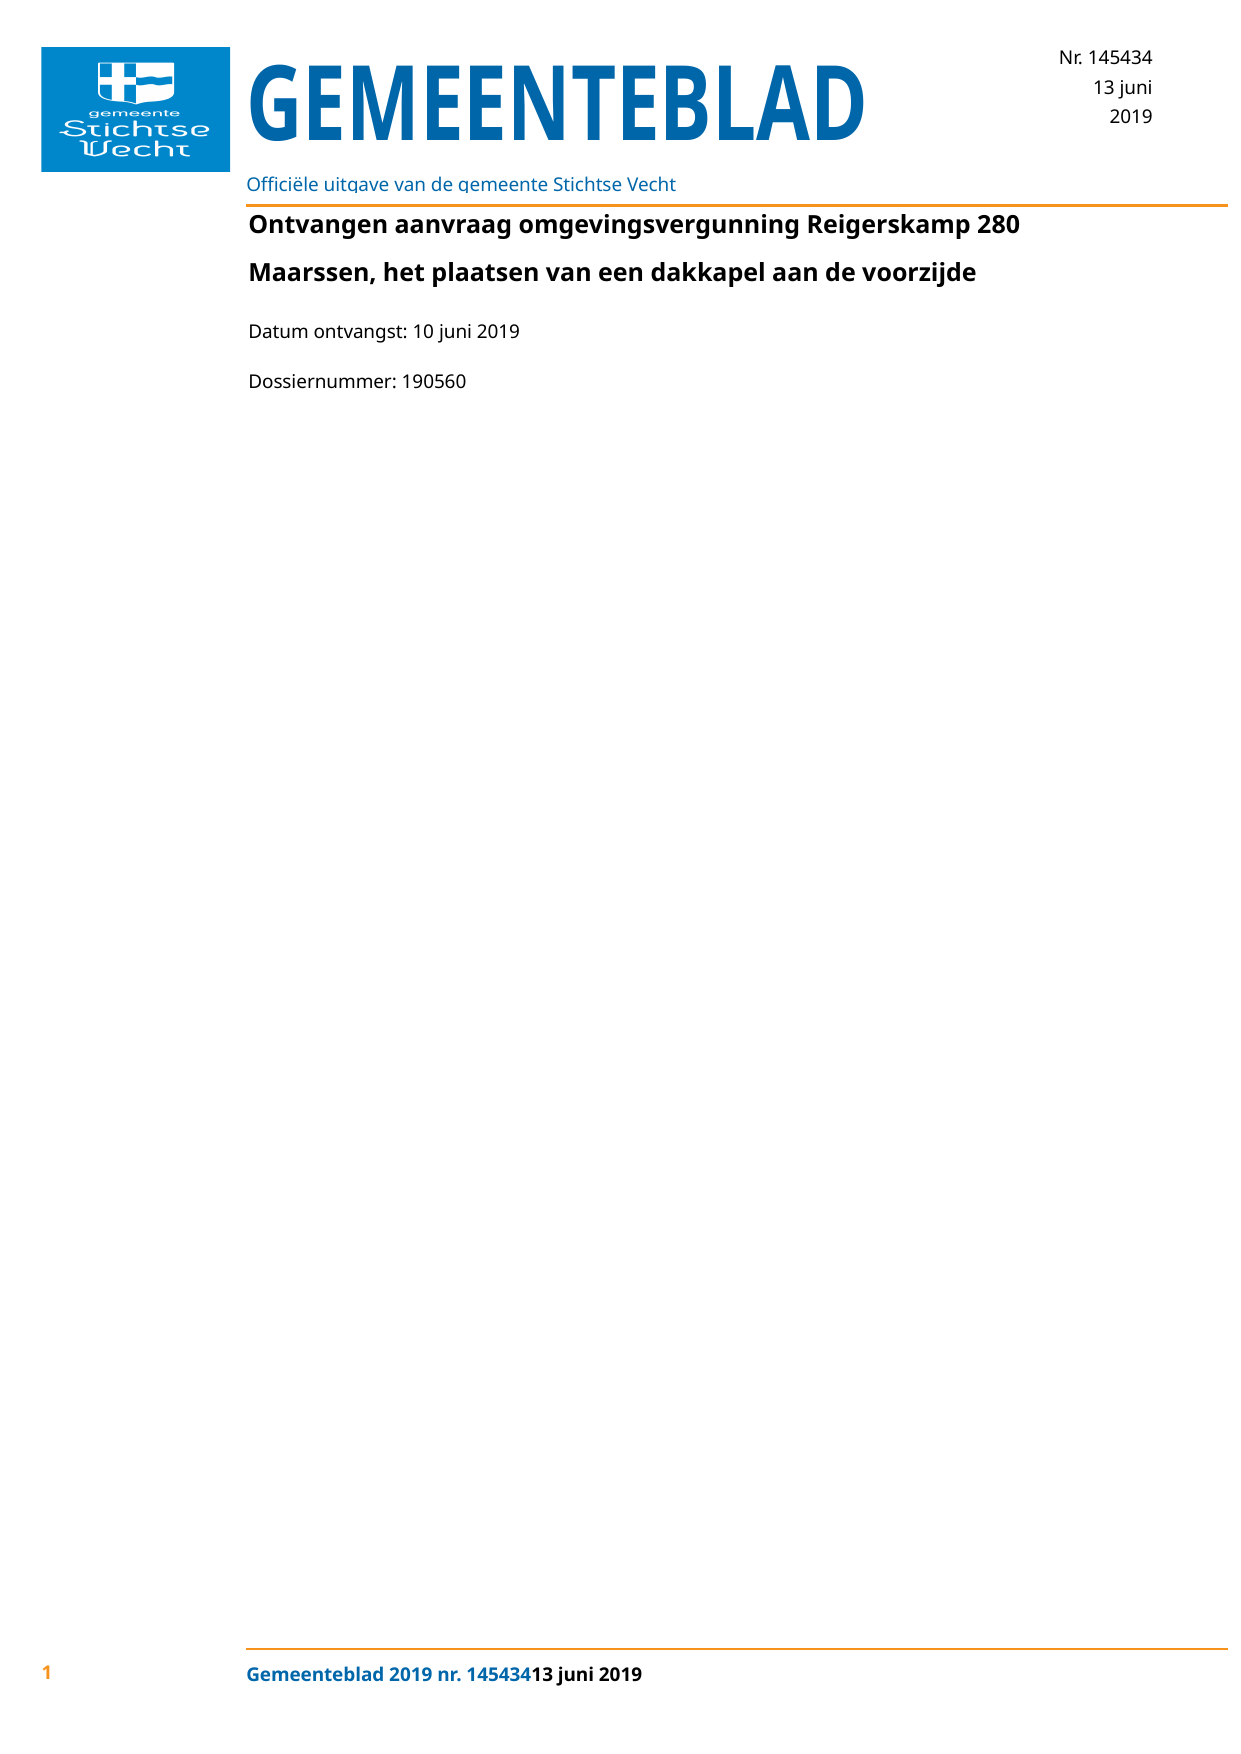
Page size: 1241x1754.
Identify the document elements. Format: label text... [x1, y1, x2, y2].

picture [99, 63, 135, 101]
text Dossiernummer: 190560 [248, 368, 1152, 394]
text Datum ontvangst: 10 juni 2019 [248, 318, 1152, 344]
picture [137, 63, 174, 103]
text Ontvangen aanvraag omgevingsvergunning Reigerskamp 280 Maarssen, het plaatsen van een dakkapel aan de voorzijde [248, 207, 1152, 288]
